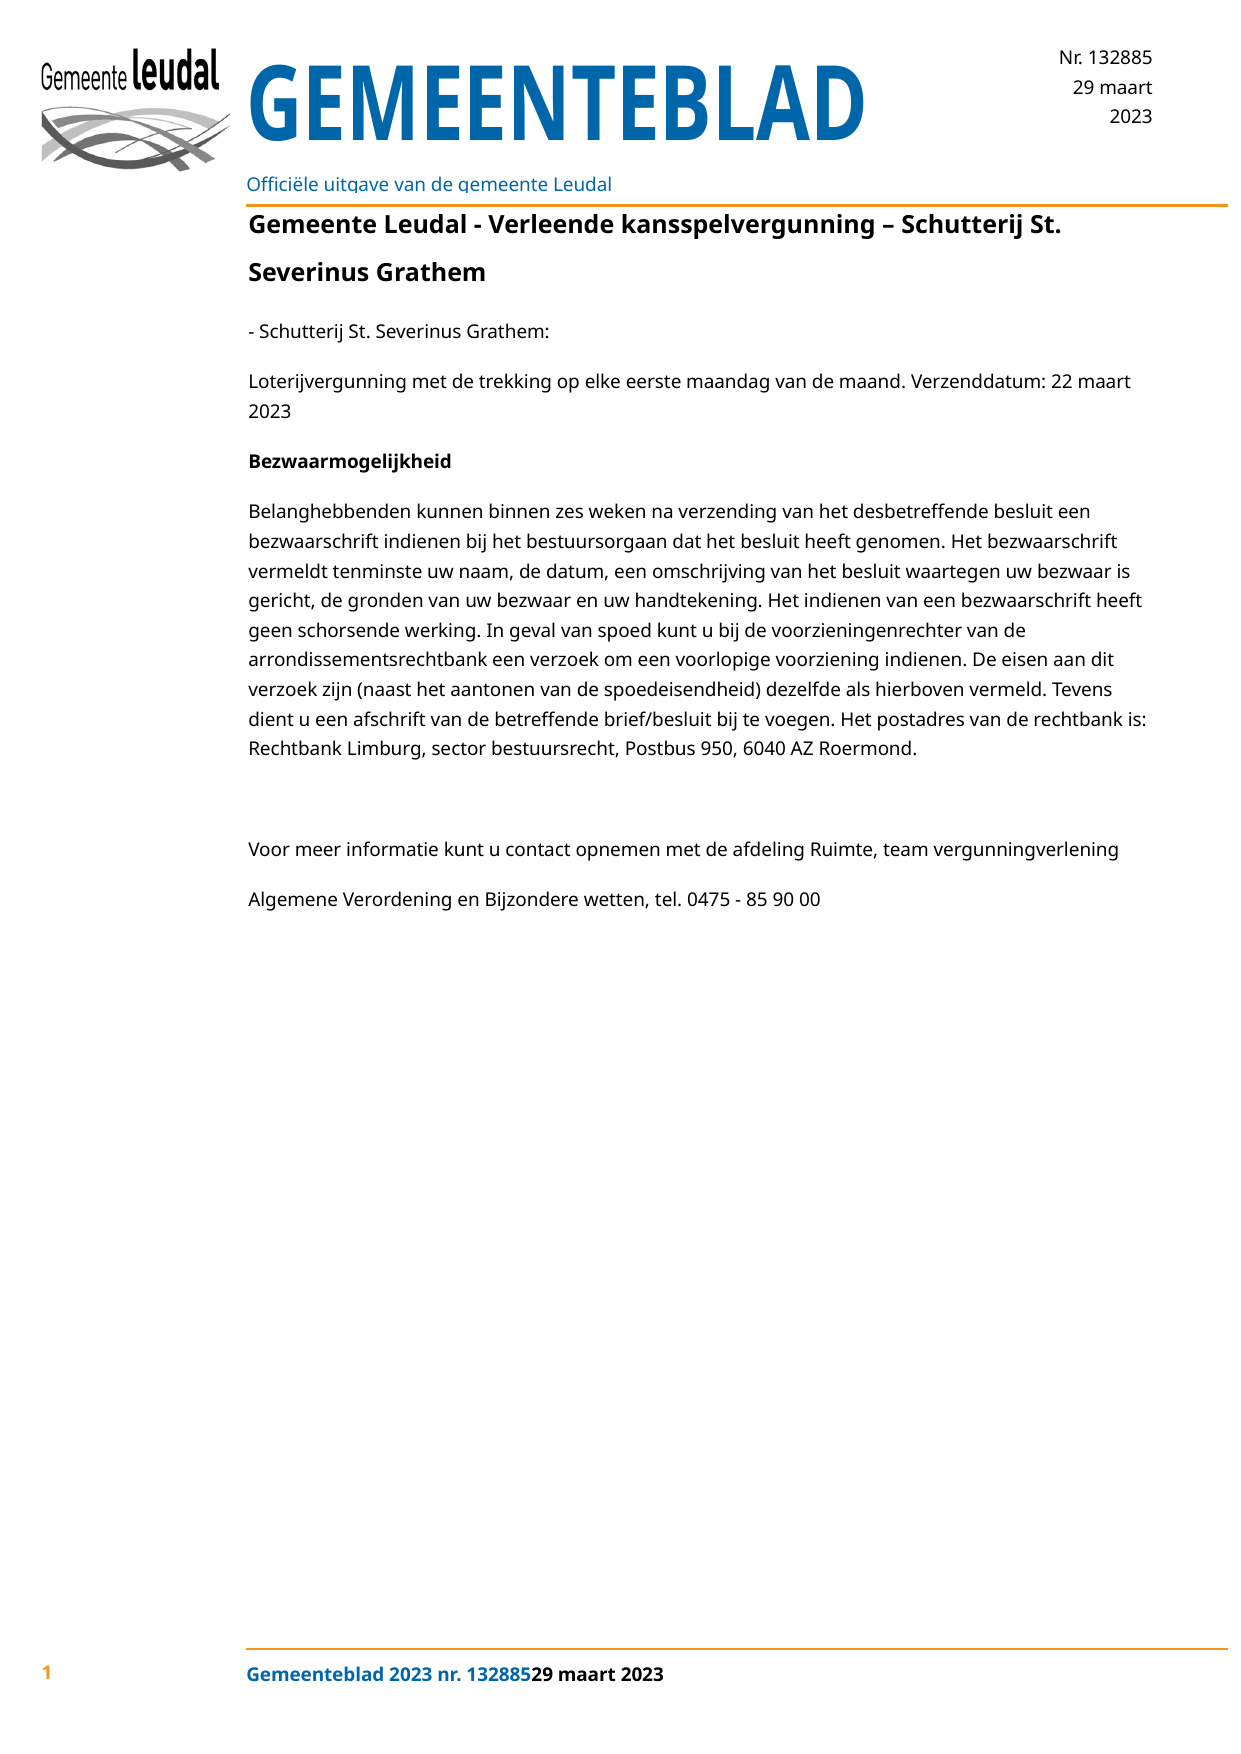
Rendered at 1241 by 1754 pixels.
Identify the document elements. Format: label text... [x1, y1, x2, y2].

text Algemene Verordening en Bijzondere wetten, tel. 0475 - 85 90 00 [248, 887, 1152, 912]
text Voor meer informatie kunt u contact opnemen met de afdeling Ruimte, team vergunningverlening [248, 836, 1152, 862]
picture [41, 47, 231, 172]
text Gemeente Leudal - Verleende kansspelvergunning – Schutterij St. Severinus Grathem [248, 207, 1152, 288]
text Loterijvergunning met de trekking op elke eerste maandag van de maand. Verzenddatum: 22 maart 2023 [248, 368, 1152, 424]
text Belanghebbenden kunnen binnen zes weken na verzending van het desbetreffende besluit een bezwaarschrift indienen bij het bestuursorgaan dat het besluit heeft genomen. Het bezwaarschrift vermeldt tenminste uw naam, de datum, een omschrijving van het besluit waartegen uw bezwaar is gericht, de gronden van uw bezwaar en uw handtekening. Het indienen van een bezwaarschrift heeft geen schorsende werking. In geval van spoed kunt u bij de voorzieningenrechter van de arrondissementsrechtbank een verzoek om een voorlopige voorziening indienen. De eisen aan dit verzoek zijn (naast het aantonen van de spoedeisendheid) dezelfde als hierboven vermeld. Tevens dient u een afschrift van de betreffende brief/besluit bij te voegen. Het postadres van de rechtbank is: Rechtbank Limburg, sector bestuursrecht, Postbus 950, 6040 AZ Roermond. [248, 499, 1152, 761]
text Bezwaarmogelijkheid [248, 448, 1152, 474]
text - Schutterij St. Severinus Grathem: [248, 318, 1152, 344]
